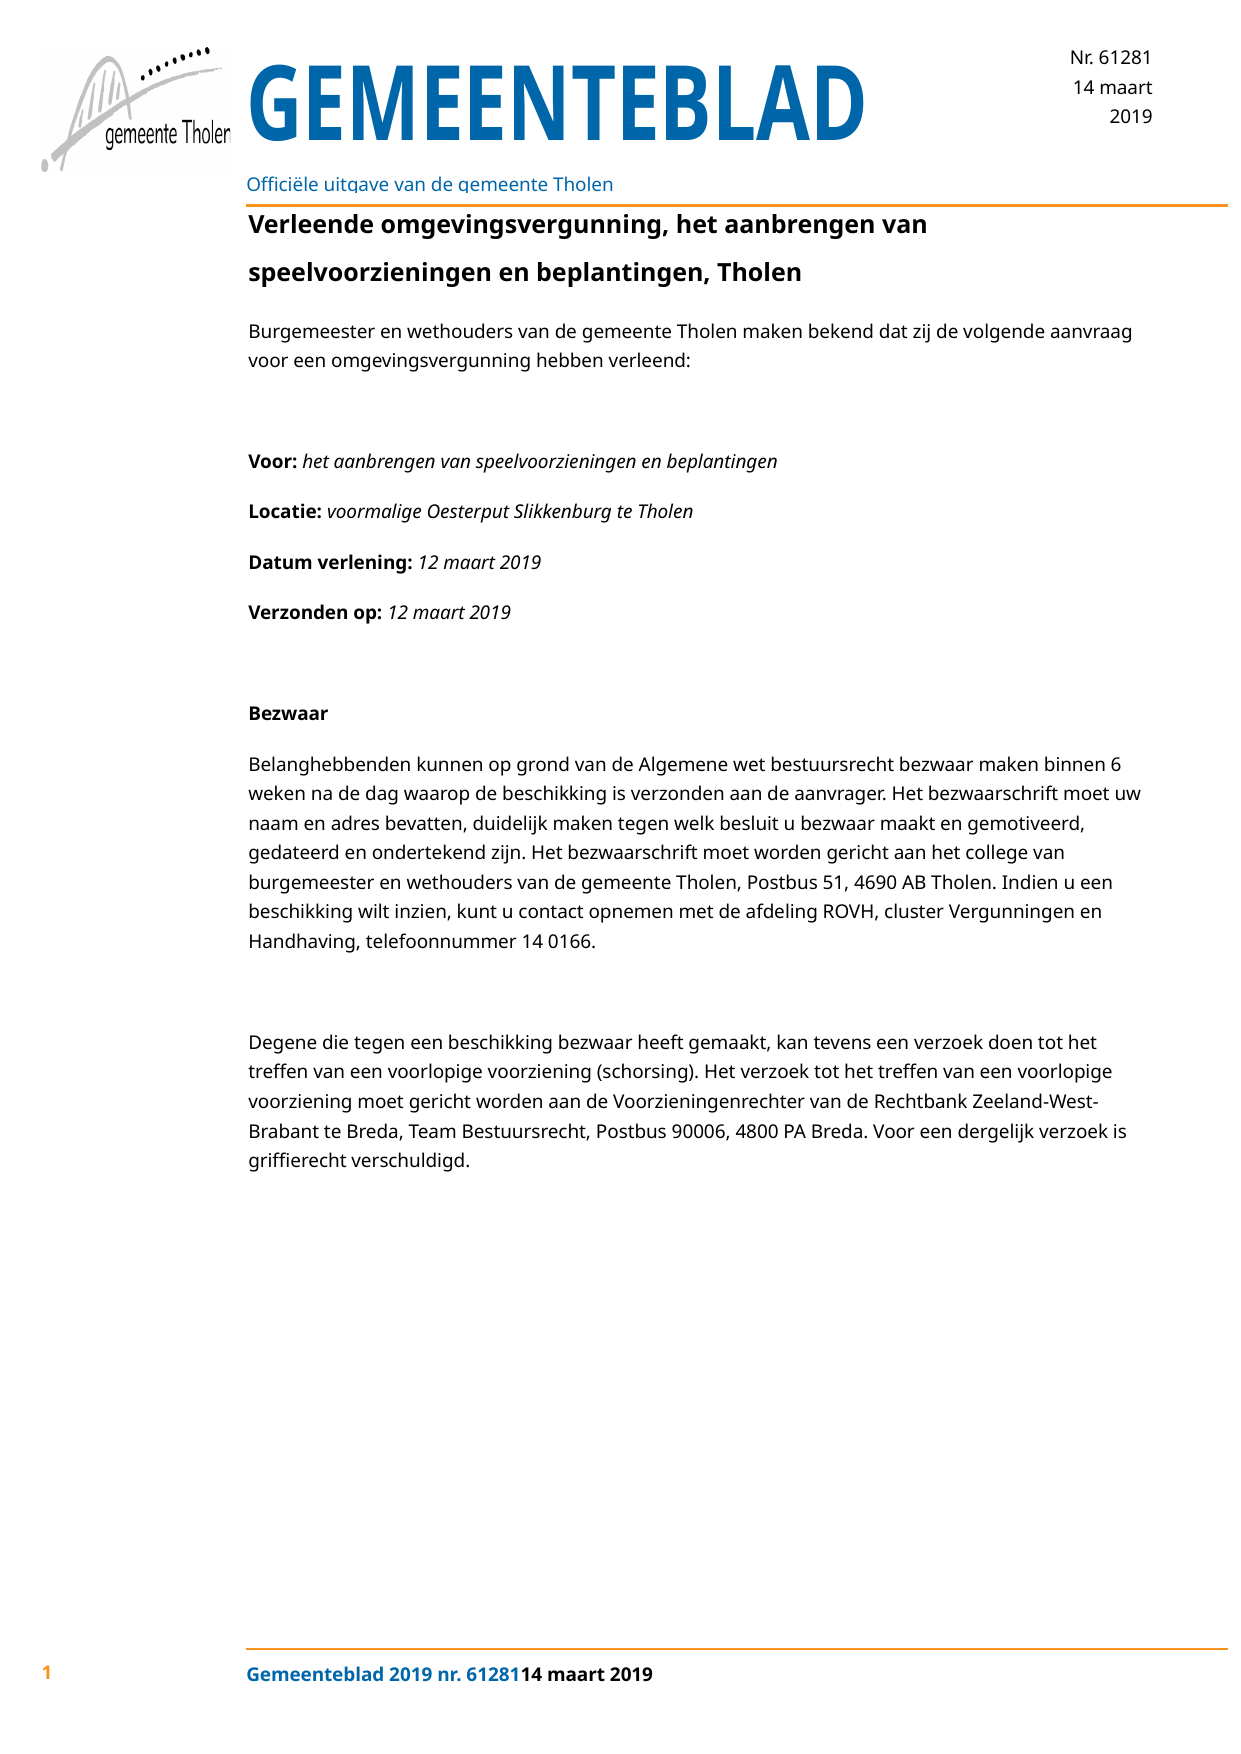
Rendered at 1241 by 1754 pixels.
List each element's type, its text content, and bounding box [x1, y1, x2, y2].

picture [41, 47, 231, 172]
text Locatie: voormalige Oesterput Slikkenburg te Tholen [248, 499, 1152, 524]
text Belanghebbenden kunnen op grond van de Algemene wet bestuursrecht bezwaar maken binnen 6 weken na de dag waarop de beschikking is verzonden aan de aanvrager. Het bezwaarschrift moet uw naam en adres bevatten, duidelijk maken tegen welk besluit u bezwaar maakt en gemotiveerd, gedateerd en ondertekend zijn. Het bezwaarschrift moet worden gericht aan het college van burgemeester en wethouders van de gemeente Tholen, Postbus 51, 4690 AB Tholen. Indien u een beschikking wilt inzien, kunt u contact opnemen met de afdeling ROVH, cluster Vergunningen en Handhaving, telefoonnummer 14 0166. [248, 751, 1152, 954]
text Voor: het aanbrengen van speelvoorzieningen en beplantingen [248, 448, 1152, 474]
text Degene die tegen een beschikking bezwaar heeft gemaakt, kan tevens een verzoek doen tot het treffen van een voorlopige voorziening (schorsing). Het verzoek tot het treffen van een voorlopige voorziening moet gericht worden aan de Voorzieningenrechter van de Rechtbank Zeeland-West-Brabant te Breda, Team Bestuursrecht, Postbus 90006, 4800 PA Breda. Voor een dergelijk verzoek is griffierecht verschuldigd. [248, 1029, 1152, 1173]
text Verleende omgevingsvergunning, het aanbrengen van speelvoorzieningen en beplantingen, Tholen [248, 207, 1152, 288]
text Burgemeester en wethouders van de gemeente Tholen maken bekend dat zij de volgende aanvraag voor een omgevingsvergunning hebben verleend: [248, 318, 1152, 373]
text Verzonden op: 12 maart 2019 [248, 599, 1152, 625]
text Datum verlening: 12 maart 2019 [248, 549, 1152, 575]
text Bezwaar [248, 700, 1152, 726]
